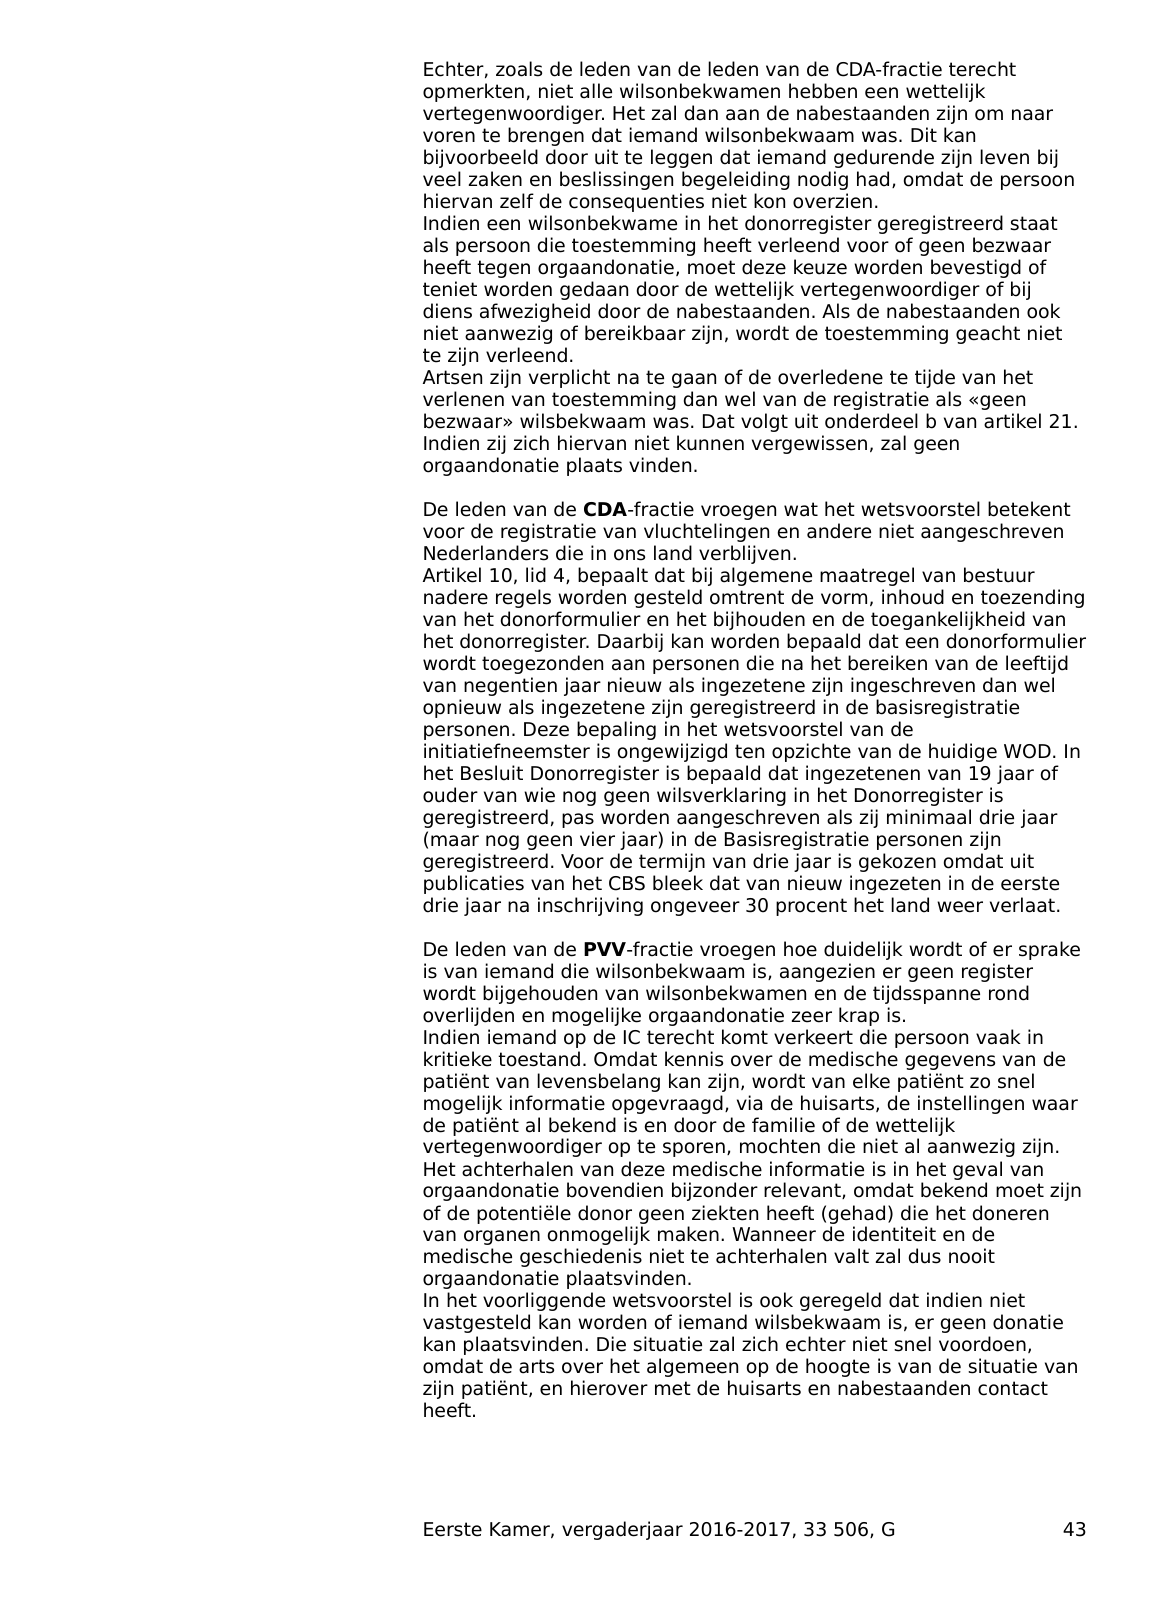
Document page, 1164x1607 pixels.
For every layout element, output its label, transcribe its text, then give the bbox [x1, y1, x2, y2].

text Artsen zijn verplicht na te gaan of de overledene te tijde van het verlenen van toestemming dan wel van de registratie als «geen bezwaar» wilsbekwaam was. Dat volgt uit onderdeel b van artikel 21. Indien zij zich hiervan niet kunnen vergewissen, zal geen orgaandonatie plaats vinden. [422, 367, 1087, 477]
text Indien een wilsonbekwame in het donorregister geregistreerd staat als persoon die toestemming heeft verleend voor of geen bezwaar heeft tegen orgaandonatie, moet deze keuze worden bevestigd of teniet worden gedaan door de wettelijk vertegenwoordiger of bij diens afwezigheid door de nabestaanden. Als de nabestaanden ook niet aanwezig of bereikbaar zijn, wordt de toestemming geacht niet te zijn verleend. [422, 213, 1087, 367]
text Artikel 10, lid 4, bepaalt dat bij algemene maatregel van bestuur nadere regels worden gesteld omtrent de vorm, inhoud en toezending van het donorformulier en het bijhouden en de toegankelijkheid van het donorregister. Daarbij kan worden bepaald dat een donorformulier wordt toegezonden aan personen die na het bereiken van de leeftijd van negentien jaar nieuw als ingezetene zijn ingeschreven dan wel opnieuw als ingezetene zijn geregistreerd in de basisregistratie personen. Deze bepaling in het wetsvoorstel van de initiatiefneemster is ongewijzigd ten opzichte van de huidige WOD. In het Besluit Donorregister is bepaald dat ingezetenen van 19 jaar of ouder van wie nog geen wilsverklaring in het Donorregister is geregistreerd, pas worden aangeschreven als zij minimaal drie jaar (maar nog geen vier jaar) in de Basisregistratie personen zijn geregistreerd. Voor de termijn van drie jaar is gekozen omdat uit publicaties van het CBS bleek dat van nieuw ingezeten in de eerste drie jaar na inschrijving ongeveer 30 procent het land weer verlaat. [422, 565, 1087, 916]
text Echter, zoals de leden van de leden van de CDA-fractie terecht opmerkten, niet alle wilsonbekwamen hebben een wettelijk vertegenwoordiger. Het zal dan aan de nabestaanden zijn om naar voren te brengen dat iemand wilsonbekwaam was. Dit kan bijvoorbeeld door uit te leggen dat iemand gedurende zijn leven bij veel zaken en beslissingen begeleiding nodig had, omdat de persoon hiervan zelf de consequenties niet kon overzien. [422, 59, 1087, 213]
text Indien iemand op de IC terecht komt verkeert die persoon vaak in kritieke toestand. Omdat kennis over de medische gegevens van de patiënt van levensbelang kan zijn, wordt van elke patiënt zo snel mogelijk informatie opgevraagd, via de huisarts, de instellingen waar de patiënt al bekend is en door de familie of de wettelijk vertegenwoordiger op te sporen, mochten die niet al aanwezig zijn. Het achterhalen van deze medische informatie is in het geval van orgaandonatie bovendien bijzonder relevant, omdat bekend moet zijn of de potentiële donor geen ziekten heeft (gehad) die het doneren van organen onmogelijk maken. Wanneer de identiteit en de medische geschiedenis niet te achterhalen valt zal dus nooit orgaandonatie plaatsvinden. [422, 1027, 1087, 1290]
text De leden van de PVV-fractie vroegen hoe duidelijk wordt of er sprake is van iemand die wilsonbekwaam is, aangezien er geen register wordt bijgehouden van wilsonbekwamen en de tijdsspanne rond overlijden en mogelijke orgaandonatie zeer krap is. [422, 939, 1087, 1027]
text In het voorliggende wetsvoorstel is ook geregeld dat indien niet vastgesteld kan worden of iemand wilsbekwaam is, er geen donatie kan plaatsvinden. Die situatie zal zich echter niet snel voordoen, omdat de arts over het algemeen op de hoogte is van de situatie van zijn patiënt, en hierover met de huisarts en nabestaanden contact heeft. [422, 1290, 1087, 1422]
text De leden van de CDA-fractie vroegen wat het wetsvoorstel betekent voor de registratie van vluchtelingen en andere niet aangeschreven Nederlanders die in ons land verblijven. [422, 499, 1087, 565]
